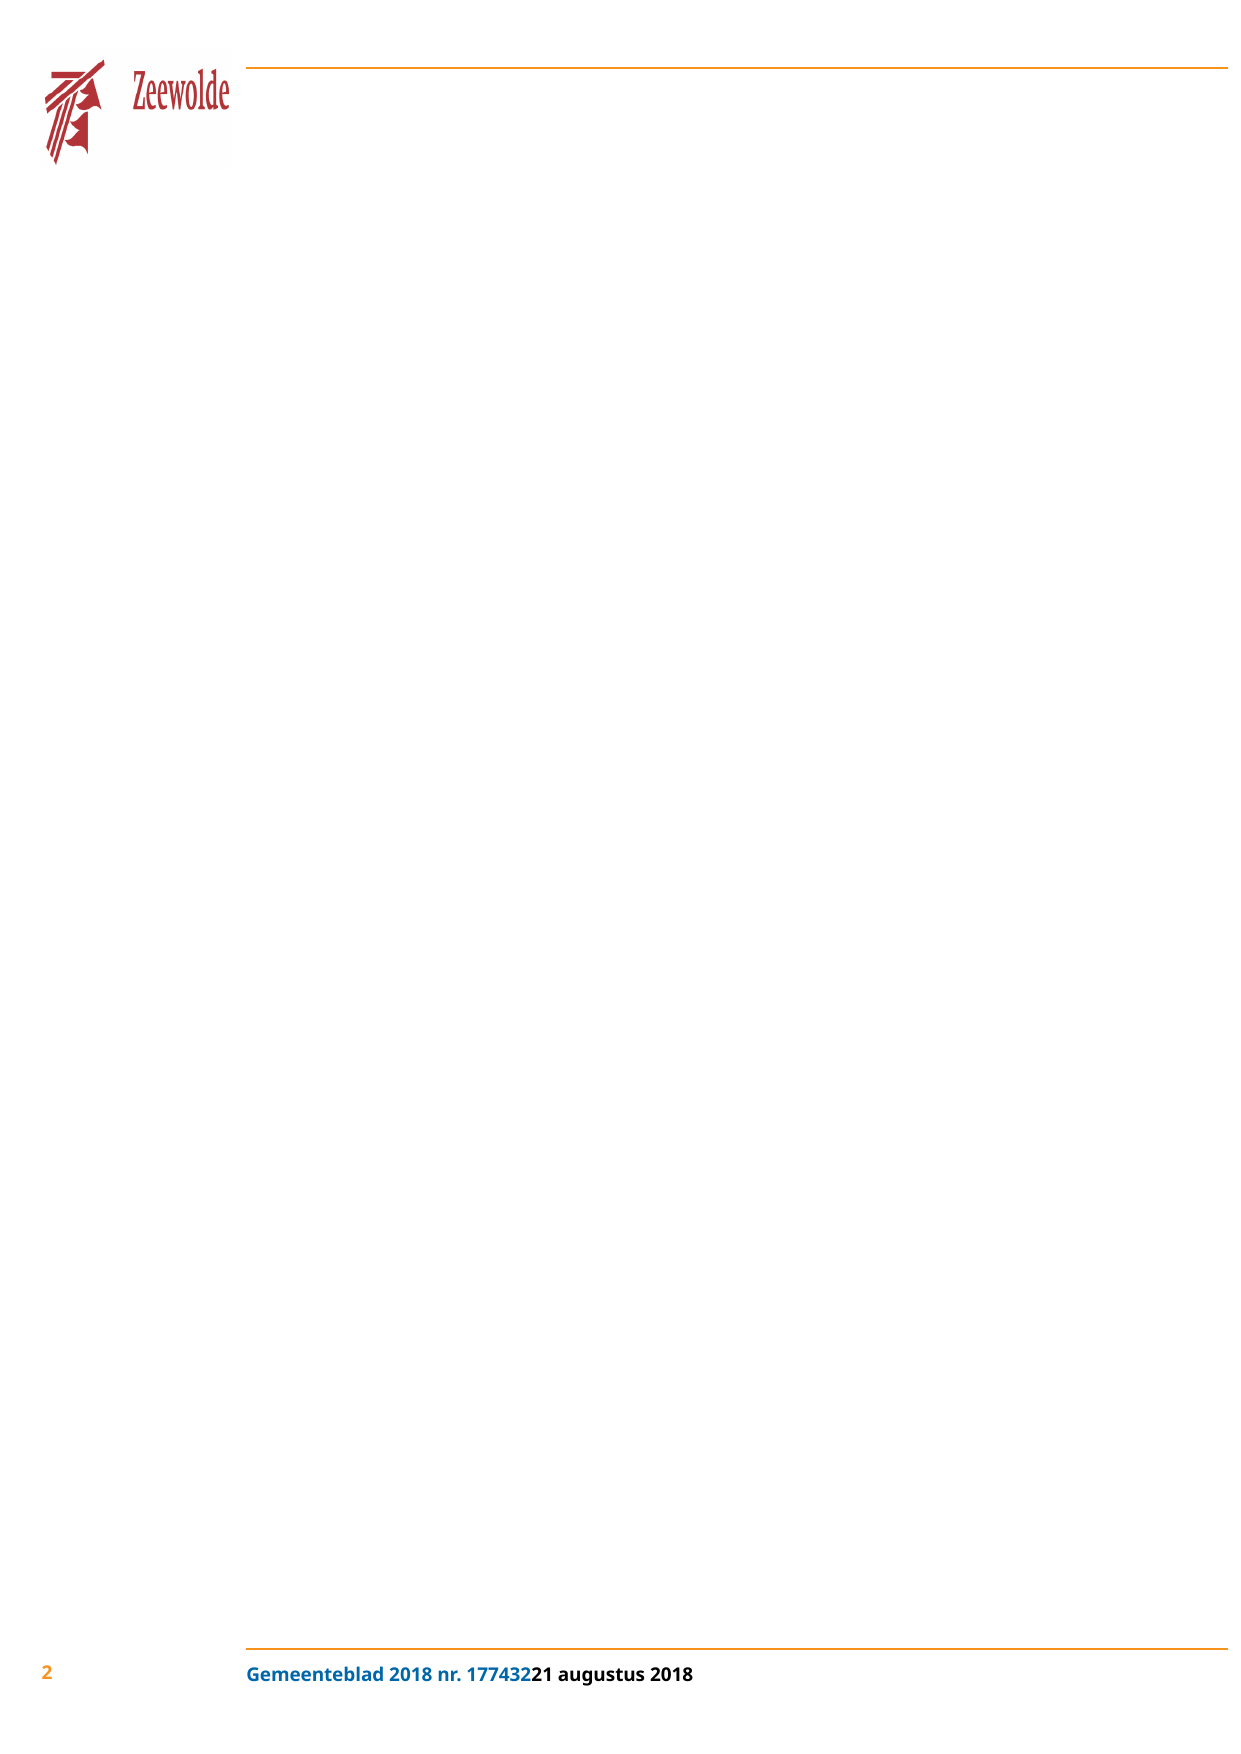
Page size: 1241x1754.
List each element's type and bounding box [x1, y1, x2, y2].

picture [41, 47, 231, 172]
